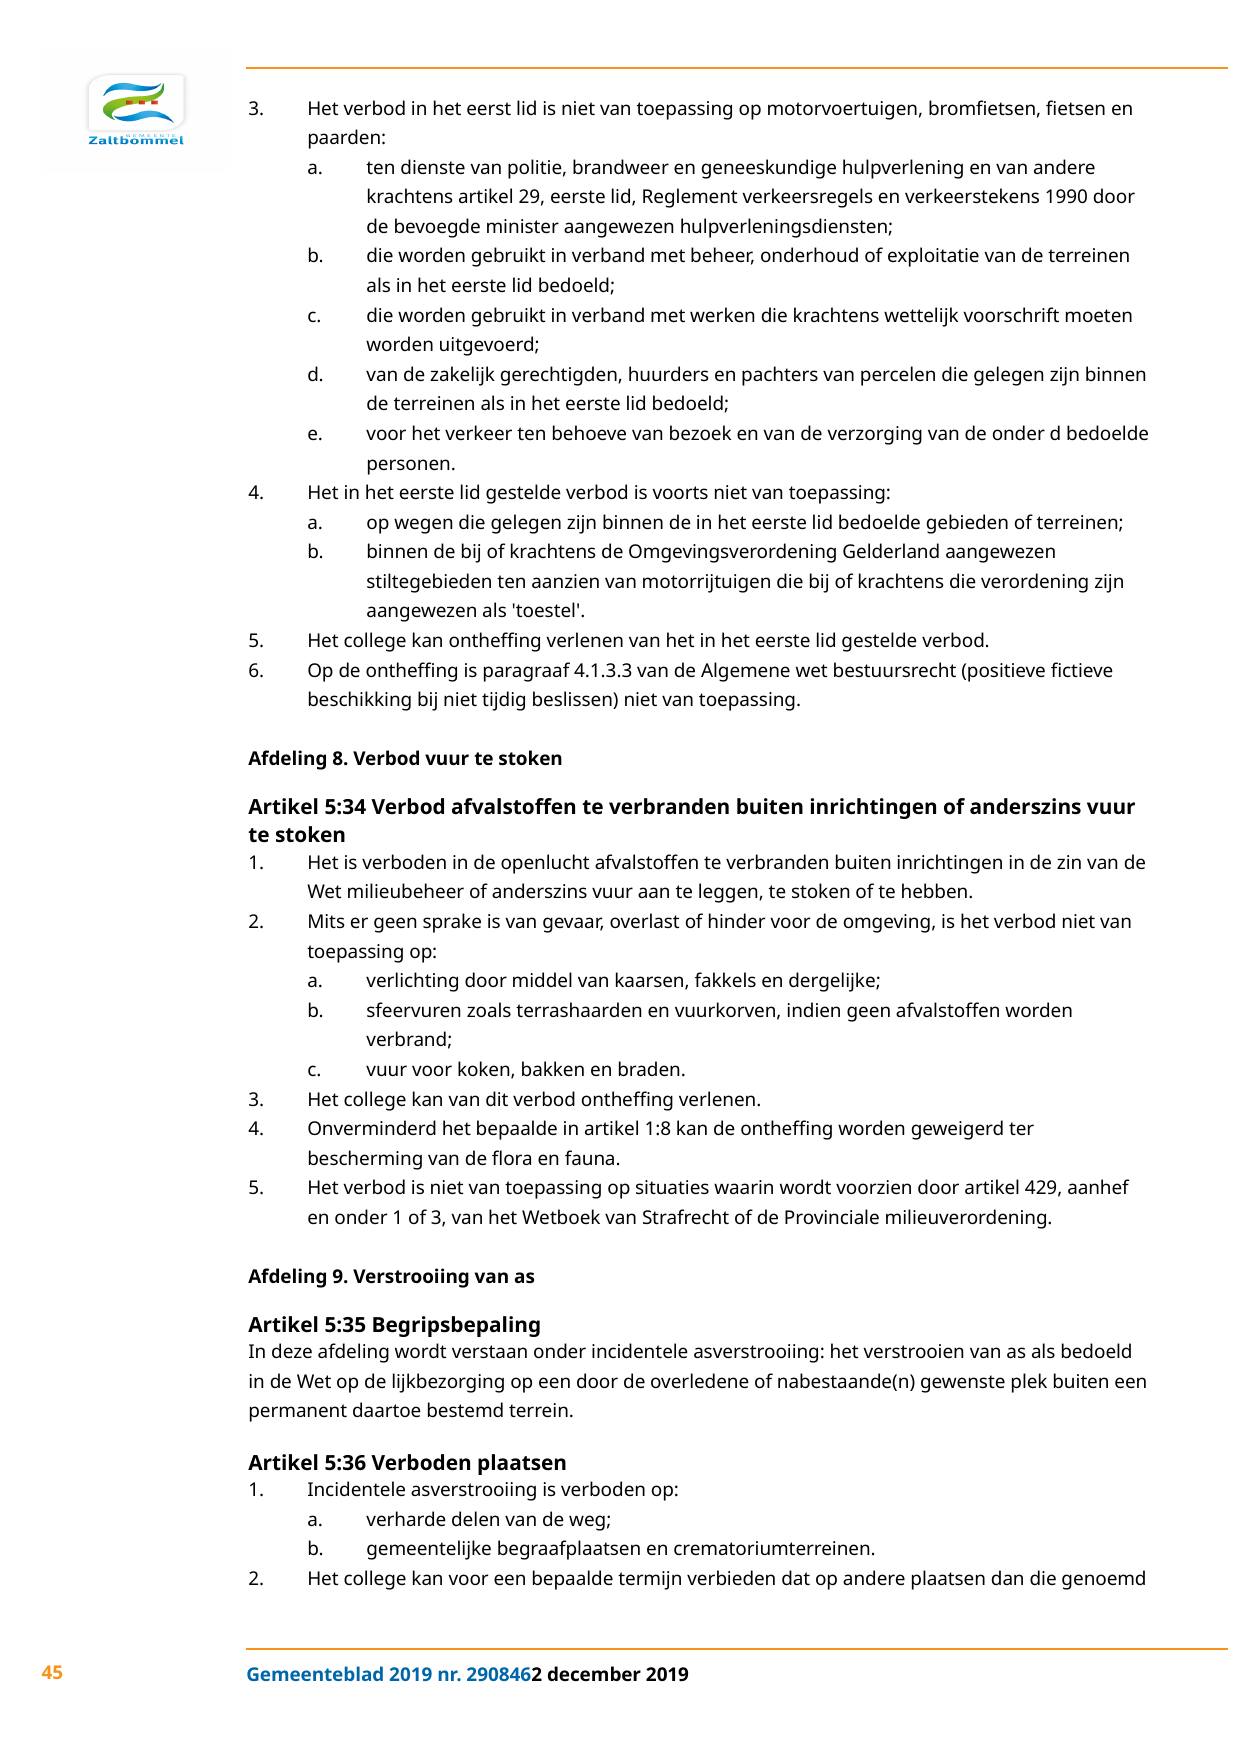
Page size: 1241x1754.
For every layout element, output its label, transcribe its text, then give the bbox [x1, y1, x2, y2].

text In deze afdeling wordt verstaan onder incidentele asverstrooiing: het verstrooien van as als bedoeld in de Wet op de lijkbezorging op een door de overledene of nabestaande(n) gewenste plek buiten een permanent daartoe bestemd terrein. [248, 1338, 1152, 1423]
list Mits er geen sprake is van gevaar, overlast of hinder voor de omgeving, is het verbod niet van toepassing op: [248, 908, 1152, 963]
list Op de ontheffing is paragraaf 4.1.3.3 van de Algemene wet bestuursrecht (positieve fictieve beschikking bij niet tijdig beslissen) niet van toepassing. [248, 657, 1152, 712]
list Het verbod in het eerst lid is niet van toepassing op motorvoertuigen, bromfietsen, fietsen en paarden: [248, 95, 1152, 150]
list Het college kan ontheffing verlenen van het in het eerste lid gestelde verbod. [248, 627, 1152, 653]
list Het is verboden in de openlucht afvalstoffen te verbranden buiten inrichtingen in de zin van de Wet milieubeheer of anderszins vuur aan te leggen, te stoken of te hebben. [248, 849, 1152, 904]
list sfeervuren zoals terrashaarden en vuurkorven, indien geen afvalstoffen worden verbrand; [307, 997, 1152, 1052]
text Artikel 5:36 Verboden plaatsen [248, 1448, 1152, 1476]
list Incidentele asverstrooiing is verboden op: [248, 1476, 1152, 1502]
list Het in het eerste lid gestelde verbod is voorts niet van toepassing: [248, 479, 1152, 505]
list op wegen die gelegen zijn binnen de in het eerste lid bedoelde gebieden of terreinen; [307, 509, 1152, 535]
text Afdeling 8. Verbod vuur te stoken [248, 746, 1152, 771]
list die worden gebruikt in verband met beheer, onderhoud of exploitatie van de terreinen als in het eerste lid bedoeld; [307, 243, 1152, 298]
list verlichting door middel van kaarsen, fakkels en dergelijke; [307, 967, 1152, 993]
text Artikel 5:35 Begripsbepaling [248, 1310, 1152, 1338]
list ten dienste van politie, brandweer en geneeskundige hulpverlening en van andere krachtens artikel 29, eerste lid, Reglement verkeersregels en verkeerstekens 1990 door de bevoegde minister aangewezen hulpverleningsdiensten; [307, 154, 1152, 239]
list gemeentelijke begraafplaatsen en crematoriumterreinen. [307, 1535, 1152, 1561]
list Het college kan voor een bepaalde termijn verbieden dat op andere plaatsen dan die genoemd [248, 1565, 1152, 1591]
text Artikel 5:34 Verbod afvalstoffen te verbranden buiten inrichtingen of anderszins vuur te stoken [248, 792, 1152, 849]
text Afdeling 9. Verstrooiing van as [248, 1263, 1152, 1289]
list Onverminderd het bepaalde in artikel 1:8 kan de ontheffing worden geweigerd ter bescherming van de flora en fauna. [248, 1115, 1152, 1171]
list vuur voor koken, bakken en braden. [307, 1056, 1152, 1082]
list van de zakelijk gerechtigden, huurders en pachters van percelen die gelegen zijn binnen de terreinen als in het eerste lid bedoeld; [307, 361, 1152, 416]
list die worden gebruikt in verband met werken die krachtens wettelijk voorschrift moeten worden uitgevoerd; [307, 302, 1152, 357]
list Het college kan van dit verbod ontheffing verlenen. [248, 1086, 1152, 1111]
list binnen de bij of krachtens de Omgevingsverordening Gelderland aangewezen stiltegebieden ten aanzien van motorrijtuigen die bij of krachtens die verordening zijn aangewezen als 'toestel'. [307, 538, 1152, 623]
list Het verbod is niet van toepassing op situaties waarin wordt voorzien door artikel 429, aanhef en onder 1 of 3, van het Wetboek van Strafrecht of de Provinciale milieuverordening. [248, 1174, 1152, 1230]
list verharde delen van de weg; [307, 1506, 1152, 1532]
list voor het verkeer ten behoeve van bezoek en van de verzorging van de onder d bedoelde personen. [307, 420, 1152, 476]
picture [41, 47, 231, 172]
